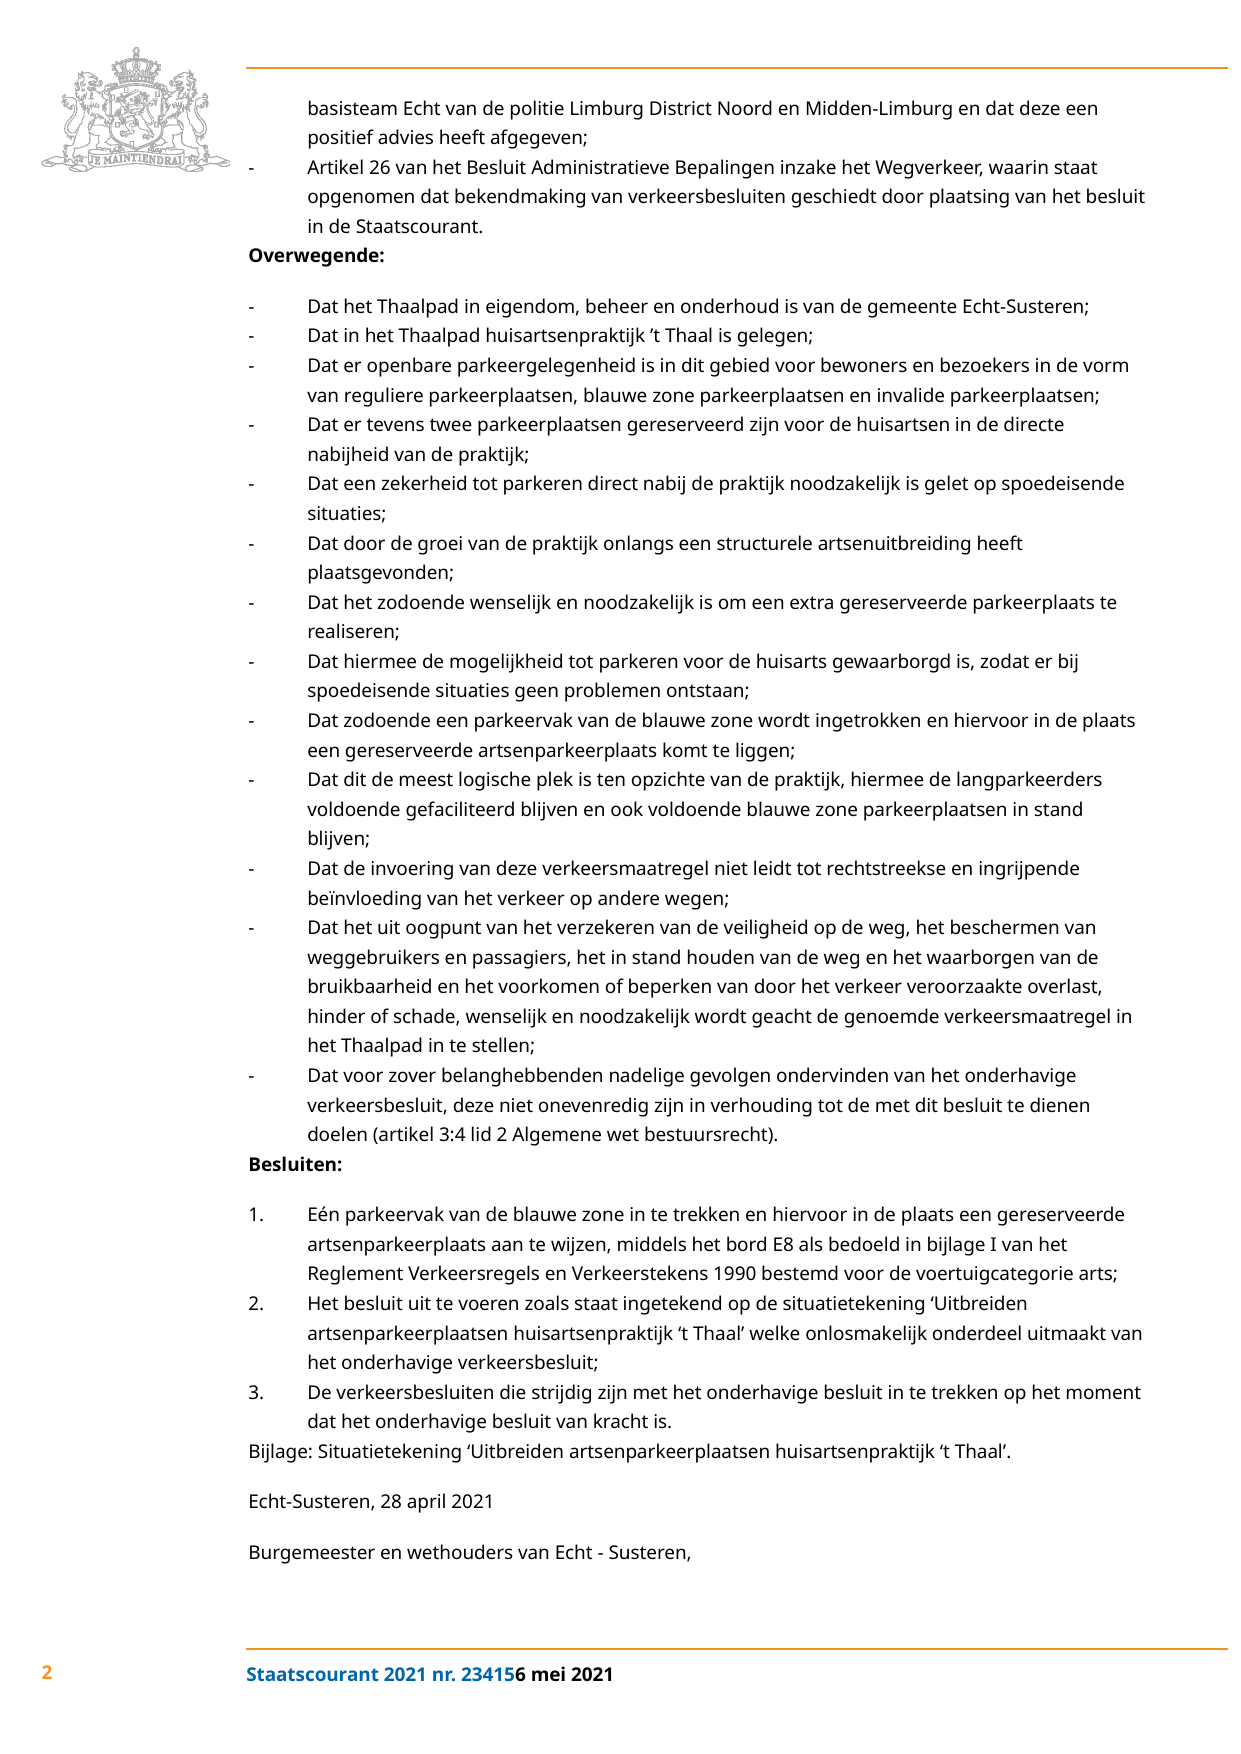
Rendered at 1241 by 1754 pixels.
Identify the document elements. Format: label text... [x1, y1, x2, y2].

list Dat er tevens twee parkeerplaatsen gereserveerd zijn voor de huisartsen in de directe nabijheid van de praktijk; [248, 411, 1152, 467]
picture [41, 47, 231, 172]
list Het besluit uit te voeren zoals staat ingetekend op de situatietekening ‘Uitbreiden artsenparkeerplaatsen huisartsenpraktijk ‘t Thaal’ welke onlosmakelijk onderdeel uitmaakt van het onderhavige verkeersbesluit; [248, 1290, 1152, 1375]
list Dat dit de meest logische plek is ten opzichte van de praktijk, hiermee de langparkeerders voldoende gefaciliteerd blijven en ook voldoende blauwe zone parkeerplaatsen in stand blijven; [248, 766, 1152, 851]
text Besluiten: [248, 1151, 1152, 1177]
list Dat de invoering van deze verkeersmaatregel niet leidt tot rechtstreekse en ingrijpende beïnvloeding van het verkeer op andere wegen; [248, 855, 1152, 911]
text Echt-Susteren, 28 april 2021 [248, 1488, 1152, 1514]
list Dat het zodoende wenselijk en noodzakelijk is om een extra gereserveerde parkeerplaats te realiseren; [248, 589, 1152, 644]
list Dat hiermee de mogelijkheid tot parkeren voor de huisarts gewaarborgd is, zodat er bij spoedeisende situaties geen problemen ontstaan; [248, 648, 1152, 703]
text Burgemeester en wethouders van Echt - Susteren, [248, 1539, 1152, 1565]
list Dat door de groei van de praktijk onlangs een structurele artsenuitbreiding heeft plaatsgevonden; [248, 530, 1152, 585]
list Dat het Thaalpad in eigendom, beheer en onderhoud is van de gemeente Echt-Susteren; [248, 293, 1152, 319]
list De verkeersbesluiten die strijdig zijn met het onderhavige besluit in te trekken op het moment dat het onderhavige besluit van kracht is. [248, 1379, 1152, 1434]
list Dat in het Thaalpad huisartsenpraktijk ’t Thaal is gelegen; [248, 323, 1152, 348]
list Dat zodoende een parkeervak van de blauwe zone wordt ingetrokken en hiervoor in de plaats een gereserveerde artsenparkeerplaats komt te liggen; [248, 707, 1152, 763]
text Bijlage: Situatietekening ‘Uitbreiden artsenparkeerplaatsen huisartsenpraktijk ‘t Thaal’. [248, 1438, 1152, 1464]
list Dat het uit oogpunt van het verzekeren van de veiligheid op de weg, het beschermen van weggebruikers en passagiers, het in stand houden van de weg en het waarborgen van de bruikbaarheid en het voorkomen of beperken van door het verkeer veroorzaakte overlast, hinder of schade, wenselijk en noodzakelijk wordt geacht de genoemde verkeersmaatregel in het Thaalpad in te stellen; [248, 914, 1152, 1058]
list Dat er openbare parkeergelegenheid is in dit gebied voor bewoners en bezoekers in de vorm van reguliere parkeerplaatsen, blauwe zone parkeerplaatsen en invalide parkeerplaatsen; [248, 352, 1152, 408]
list Eén parkeervak van de blauwe zone in te trekken en hiervoor in de plaats een gereserveerde artsenparkeerplaats aan te wijzen, middels het bord E8 als bedoeld in bijlage I van het Reglement Verkeersregels en Verkeerstekens 1990 bestemd voor de voertuigcategorie arts; [248, 1201, 1152, 1286]
list Dat voor zover belanghebbenden nadelige gevolgen ondervinden van het onderhavige verkeersbesluit, deze niet onevenredig zijn in verhouding tot de met dit besluit te dienen doelen (artikel 3:4 lid 2 Algemene wet bestuursrecht). [248, 1062, 1152, 1147]
list basisteam Echt van de politie Limburg District Noord en Midden-Limburg en dat deze een positief advies heeft afgegeven; [248, 95, 1152, 150]
list Artikel 26 van het Besluit Administratieve Bepalingen inzake het Wegverkeer, waarin staat opgenomen dat bekendmaking van verkeersbesluiten geschiedt door plaatsing van het besluit in de Staatscourant. [248, 154, 1152, 239]
text Overwegende: [248, 243, 1152, 268]
list Dat een zekerheid tot parkeren direct nabij de praktijk noodzakelijk is gelet op spoedeisende situaties; [248, 471, 1152, 526]
